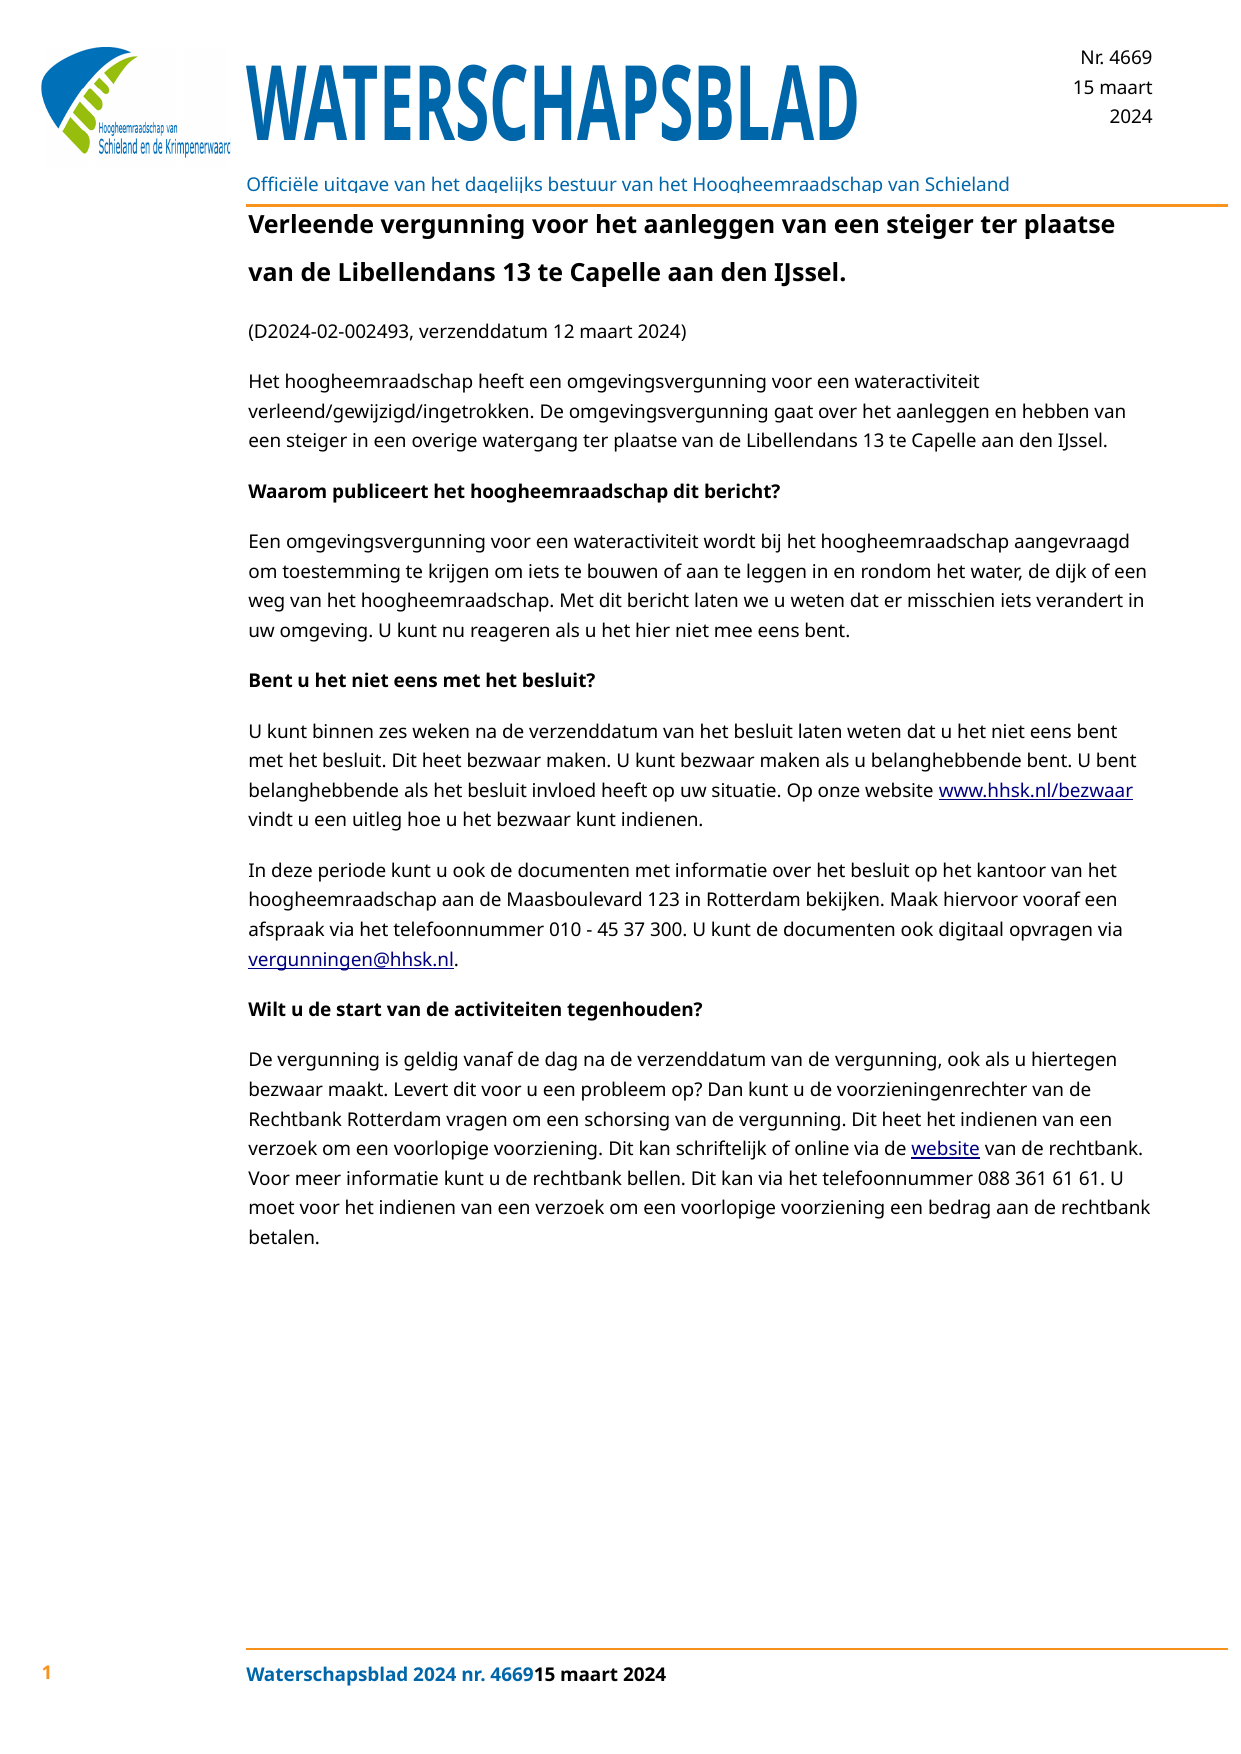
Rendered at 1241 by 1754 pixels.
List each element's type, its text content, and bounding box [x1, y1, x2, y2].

text Een omgevingsvergunning voor een wateractiviteit wordt bij het hoogheemraadschap aangevraagd om toestemming te krijgen om iets te bouwen of aan te leggen in en rondom het water, de dijk of een weg van het hoogheemraadschap. Met dit bericht laten we u weten dat er misschien iets verandert in uw omgeving. U kunt nu reageren als u het hier niet mee eens bent. [248, 528, 1152, 643]
text Verleende vergunning voor het aanleggen van een steiger ter plaatse van de Libellendans 13 te Capelle aan den IJssel. [248, 207, 1152, 288]
text In deze periode kunt u ook de documenten met informatie over het besluit op het kantoor van het hoogheemraadschap aan de Maasboulevard 123 in Rotterdam bekijken. Maak hiervoor vooraf een afspraak via het telefoonnummer 010 - 45 37 300. U kunt de documenten ook digitaal opvragen via vergunningen@hhsk.nl. [248, 857, 1152, 972]
text De vergunning is geldig vanaf de dag na de verzenddatum van de vergunning, ook als u hiertegen bezwaar maakt. Levert dit voor u een probleem op? Dan kunt u de voorzieningenrechter van de Rechtbank Rotterdam vragen om een schorsing van de vergunning. Dit heet het indienen van een verzoek om een voorlopige voorziening. Dit kan schriftelijk of online via de website van de rechtbank. Voor meer informatie kunt u de rechtbank bellen. Dit kan via het telefoonnummer 088 361 61 61. U moet voor het indienen van een verzoek om een voorlopige voorziening een bedrag aan de rechtbank betalen. [248, 1047, 1152, 1250]
text Wilt u de start van de activiteiten tegenhouden? [248, 996, 1152, 1022]
text U kunt binnen zes weken na de verzenddatum van het besluit laten weten dat u het niet eens bent met het besluit. Dit heet bezwaar maken. U kunt bezwaar maken als u belanghebbende bent. U bent belanghebbende als het besluit invloed heeft op uw situatie. Op onze website www.hhsk.nl/bezwaar vindt u een uitleg hoe u het bezwaar kunt indienen. [248, 718, 1152, 832]
text Waarom publiceert het hoogheemraadschap dit bericht? [248, 478, 1152, 504]
text (D2024-02-002493, verzenddatum 12 maart 2024) [248, 318, 1152, 344]
text Bent u het niet eens met het besluit? [248, 667, 1152, 693]
text Het hoogheemraadschap heeft een omgevingsvergunning voor een wateractiviteit verleend/gewijzigd/ingetrokken. De omgevingsvergunning gaat over het aanleggen en hebben van een steiger in een overige watergang ter plaatse van de Libellendans 13 te Capelle aan den IJssel. [248, 368, 1152, 453]
picture [41, 47, 231, 172]
